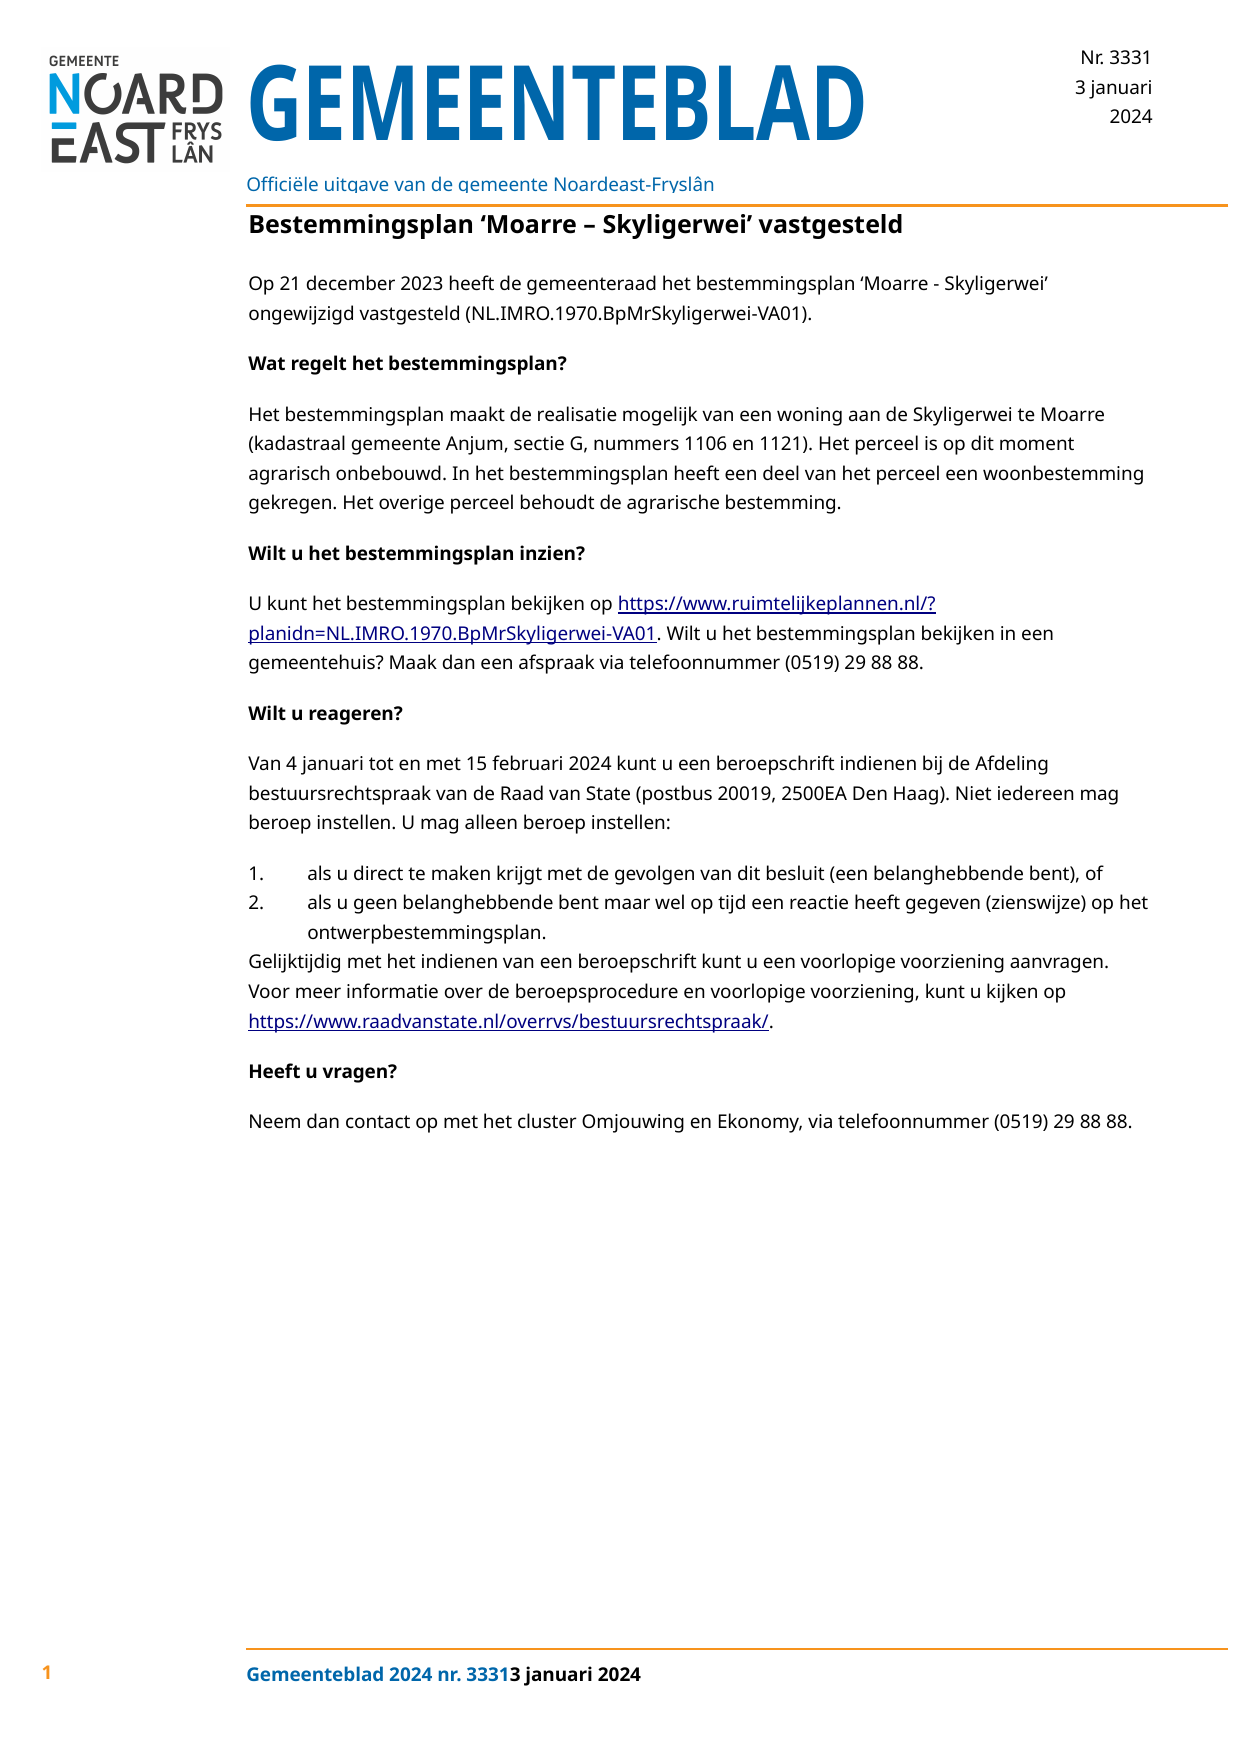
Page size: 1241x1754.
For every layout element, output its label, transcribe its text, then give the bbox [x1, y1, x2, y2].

text Heeft u vragen? [248, 1058, 1152, 1084]
text Bestemmingsplan ‘Moarre – Skyligerwei’ vastgesteld [248, 207, 1152, 241]
picture [41, 47, 231, 172]
text Op 21 december 2023 heeft de gemeenteraad het bestemmingsplan ‘Moarre - Skyligerwei’ ongewijzigd vastgesteld (NL.IMRO.1970.BpMrSkyligerwei-VA01). [248, 270, 1152, 326]
list als u geen belanghebbende bent maar wel op tijd een reactie heeft gegeven (zienswijze) op het ontwerpbestemmingsplan. [248, 889, 1152, 945]
text Wilt u het bestemmingsplan inzien? [248, 540, 1152, 566]
text Gelijktijdig met het indienen van een beroepschrift kunt u een voorlopige voorziening aanvragen. Voor meer informatie over de beroepsprocedure en voorlopige voorziening, kunt u kijken op https://www.raadvanstate.nl/overrvs/bestuursrechtspraak/. [248, 949, 1152, 1033]
text Neem dan contact op met het cluster Omjouwing en Ekonomy, via telefoonnummer (0519) 29 88 88. [248, 1109, 1152, 1134]
text U kunt het bestemmingsplan bekijken op https://www.ruimtelijkeplannen.nl/?planidn=NL.IMRO.1970.BpMrSkyligerwei-VA01. Wilt u het bestemmingsplan bekijken in een gemeentehuis? Maak dan een afspraak via telefoonnummer (0519) 29 88 88. [248, 590, 1152, 675]
list als u direct te maken krijgt met de gevolgen van dit besluit (een belanghebbende bent), of [248, 860, 1152, 886]
text Wilt u reageren? [248, 700, 1152, 726]
text Het bestemmingsplan maakt de realisatie mogelijk van een woning aan de Skyligerwei te Moarre (kadastraal gemeente Anjum, sectie G, nummers 1106 en 1121). Het perceel is op dit moment agrarisch onbebouwd. In het bestemmingsplan heeft een deel van het perceel een woonbestemming gekregen. Het overige perceel behoudt de agrarische bestemming. [248, 401, 1152, 515]
text Wat regelt het bestemmingsplan? [248, 350, 1152, 376]
text Van 4 januari tot en met 15 februari 2024 kunt u een beroepschrift indienen bij de Afdeling bestuursrechtspraak van de Raad van State (postbus 20019, 2500EA Den Haag). Niet iedereen mag beroep instellen. U mag alleen beroep instellen: [248, 750, 1152, 835]
